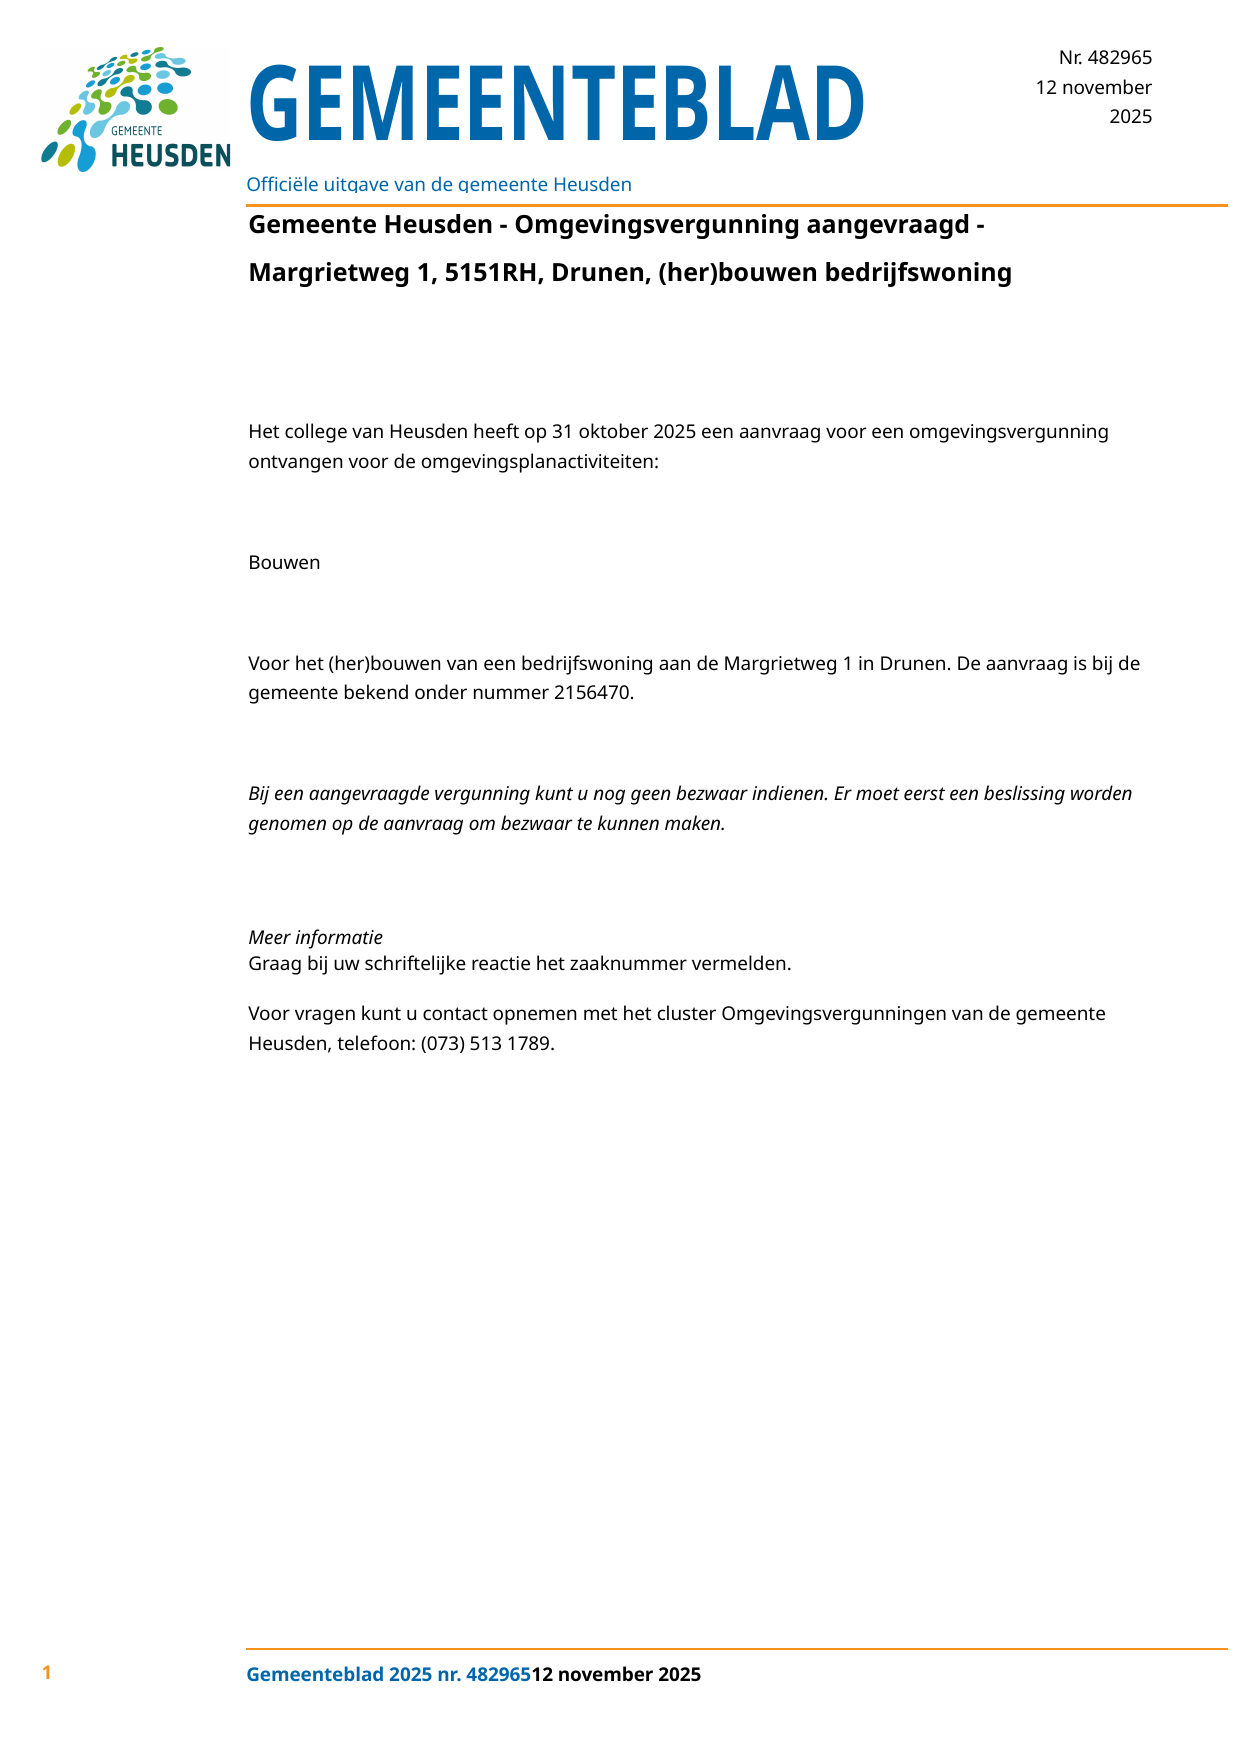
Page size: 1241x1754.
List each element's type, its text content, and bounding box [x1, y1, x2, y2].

text Voor vragen kunt u contact opnemen met het cluster Omgevingsvergunningen van de gemeente Heusden, telefoon: (073) 513 1789. [248, 1001, 1152, 1056]
text Graag bij uw schriftelijke reactie het zaaknummer vermelden. [248, 950, 1152, 976]
text Meer informatie [248, 924, 1152, 950]
text Bij een aangevraagde vergunning kunt u nog geen bezwaar indienen. Er moet eerst een beslissing worden genomen op de aanvraag om bezwaar te kunnen maken. [248, 780, 1152, 836]
picture [41, 47, 231, 172]
text Gemeente Heusden - Omgevingsvergunning aangevraagd - Margrietweg 1, 5151RH, Drunen, (her)bouwen bedrijfswoning [248, 207, 1152, 288]
text Het college van Heusden heeft op 31 oktober 2025 een aanvraag voor een omgevingsvergunning ontvangen voor de omgevingsplanactiviteiten: [248, 419, 1152, 474]
text Bouwen [248, 549, 1152, 575]
text Voor het (her)bouwen van een bedrijfswoning aan de Margrietweg 1 in Drunen. De aanvraag is bij de gemeente bekend onder nummer 2156470. [248, 650, 1152, 705]
